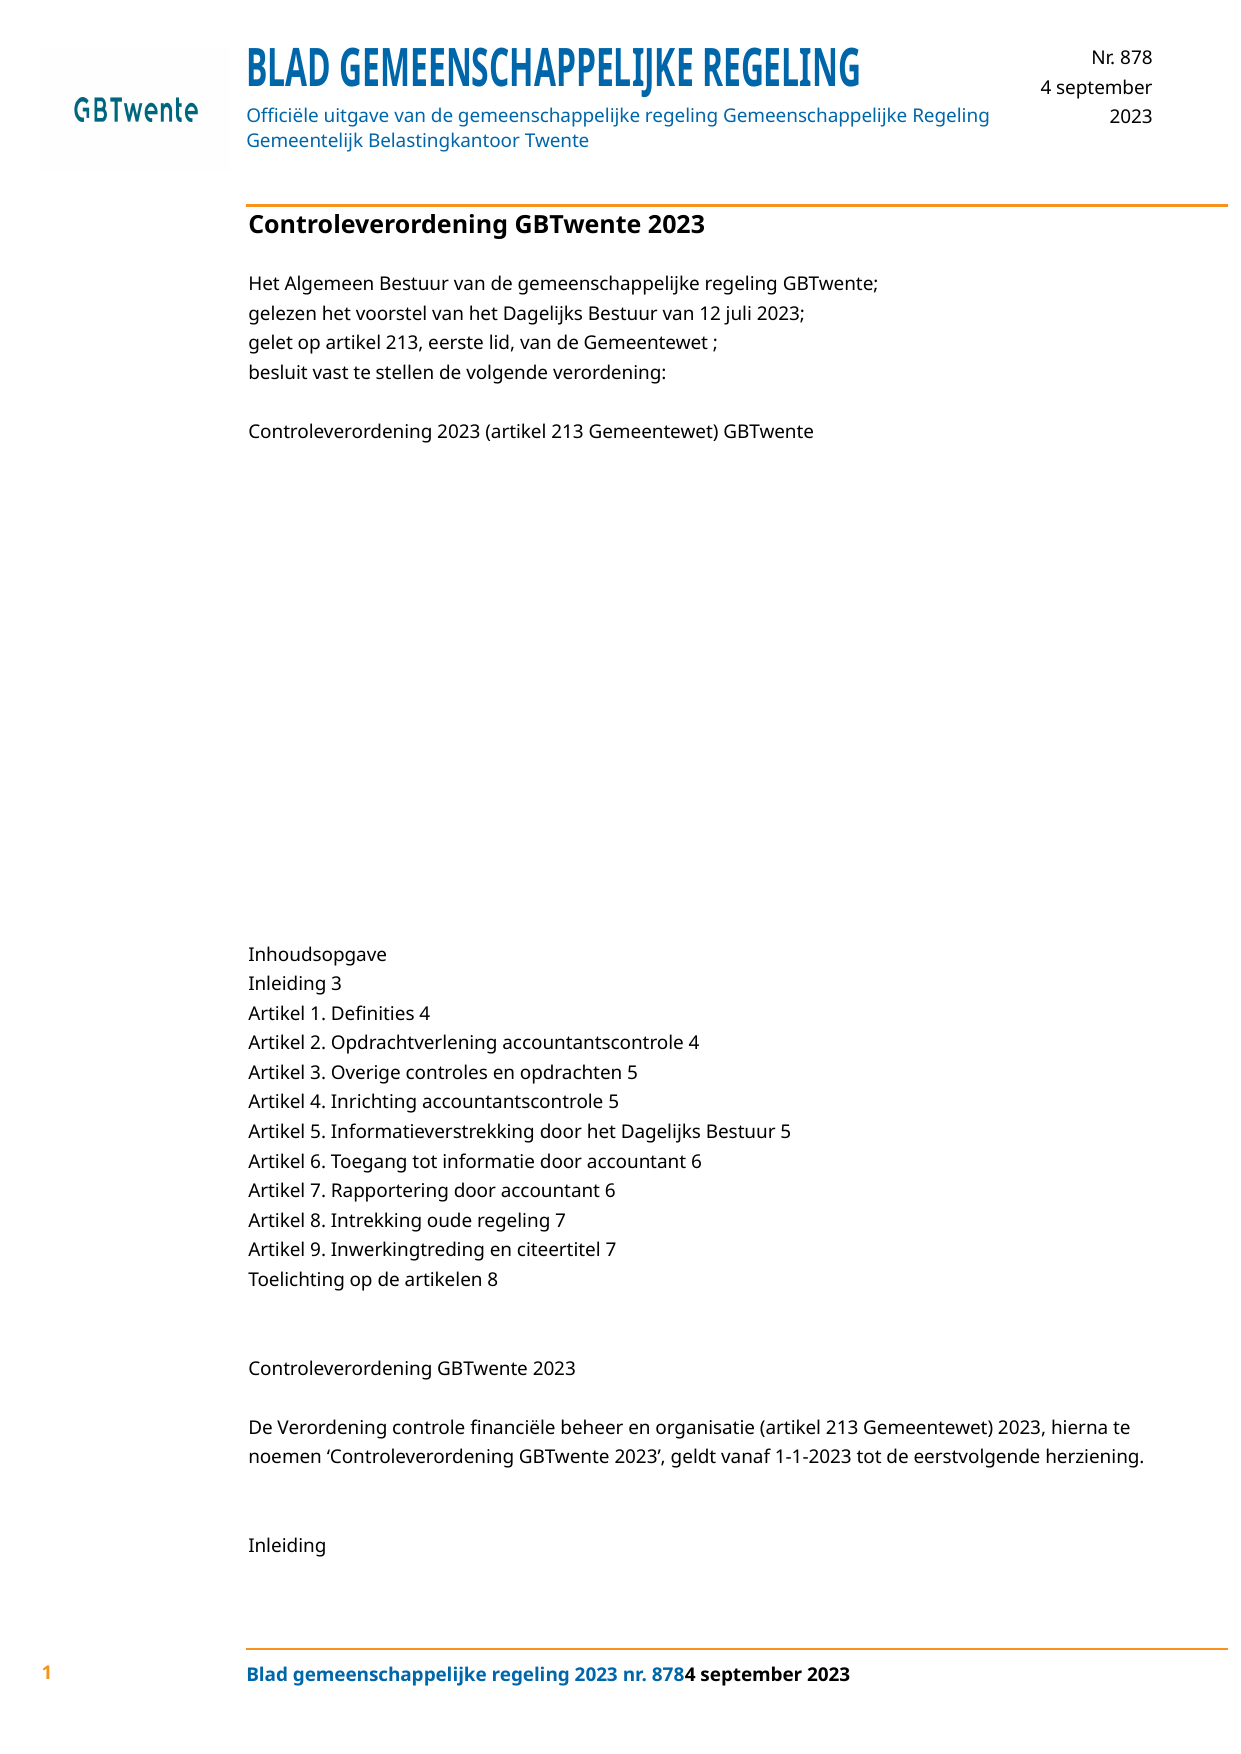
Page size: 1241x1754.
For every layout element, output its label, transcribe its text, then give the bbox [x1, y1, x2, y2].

picture [41, 47, 231, 172]
text Controleverordening 2023 (artikel 213 Gemeentewet) GBTwente [248, 418, 1152, 444]
text gelet op artikel 213, eerste lid, van de Gemeentewet ; [248, 329, 1152, 355]
text Controleverordening GBTwente 2023 [248, 1355, 1152, 1381]
text Inleiding 3 [248, 970, 1152, 996]
text besluit vast te stellen de volgende verordening: [248, 359, 1152, 385]
text De Verordening controle financiële beheer en organisatie (artikel 213 Gemeentewet) 2023, hierna te noemen ‘Controleverordening GBTwente 2023’, geldt vanaf 1-1-2023 tot de eerstvolgende herziening. [248, 1414, 1152, 1469]
text Artikel 5. Informatieverstrekking door het Dagelijks Bestuur 5 [248, 1118, 1152, 1144]
text gelezen het voorstel van het Dagelijks Bestuur van 12 juli 2023; [248, 300, 1152, 326]
text Artikel 9. Inwerkingtreding en citeertitel 7 [248, 1237, 1152, 1262]
text Artikel 3. Overige controles en opdrachten 5 [248, 1059, 1152, 1085]
text Artikel 8. Intrekking oude regeling 7 [248, 1207, 1152, 1233]
text Artikel 2. Opdrachtverlening accountantscontrole 4 [248, 1029, 1152, 1055]
text Artikel 4. Inrichting accountantscontrole 5 [248, 1089, 1152, 1114]
text Inleiding [248, 1532, 1152, 1558]
text Artikel 6. Toegang tot informatie door accountant 6 [248, 1148, 1152, 1174]
text Het Algemeen Bestuur van de gemeenschappelijke regeling GBTwente; [248, 270, 1152, 296]
text Controleverordening GBTwente 2023 [248, 207, 1152, 241]
text Toelichting op de artikelen 8 [248, 1266, 1152, 1292]
text Inhoudsopgave [248, 941, 1152, 967]
text Artikel 1. Definities 4 [248, 1000, 1152, 1026]
text Artikel 7. Rapportering door accountant 6 [248, 1177, 1152, 1203]
